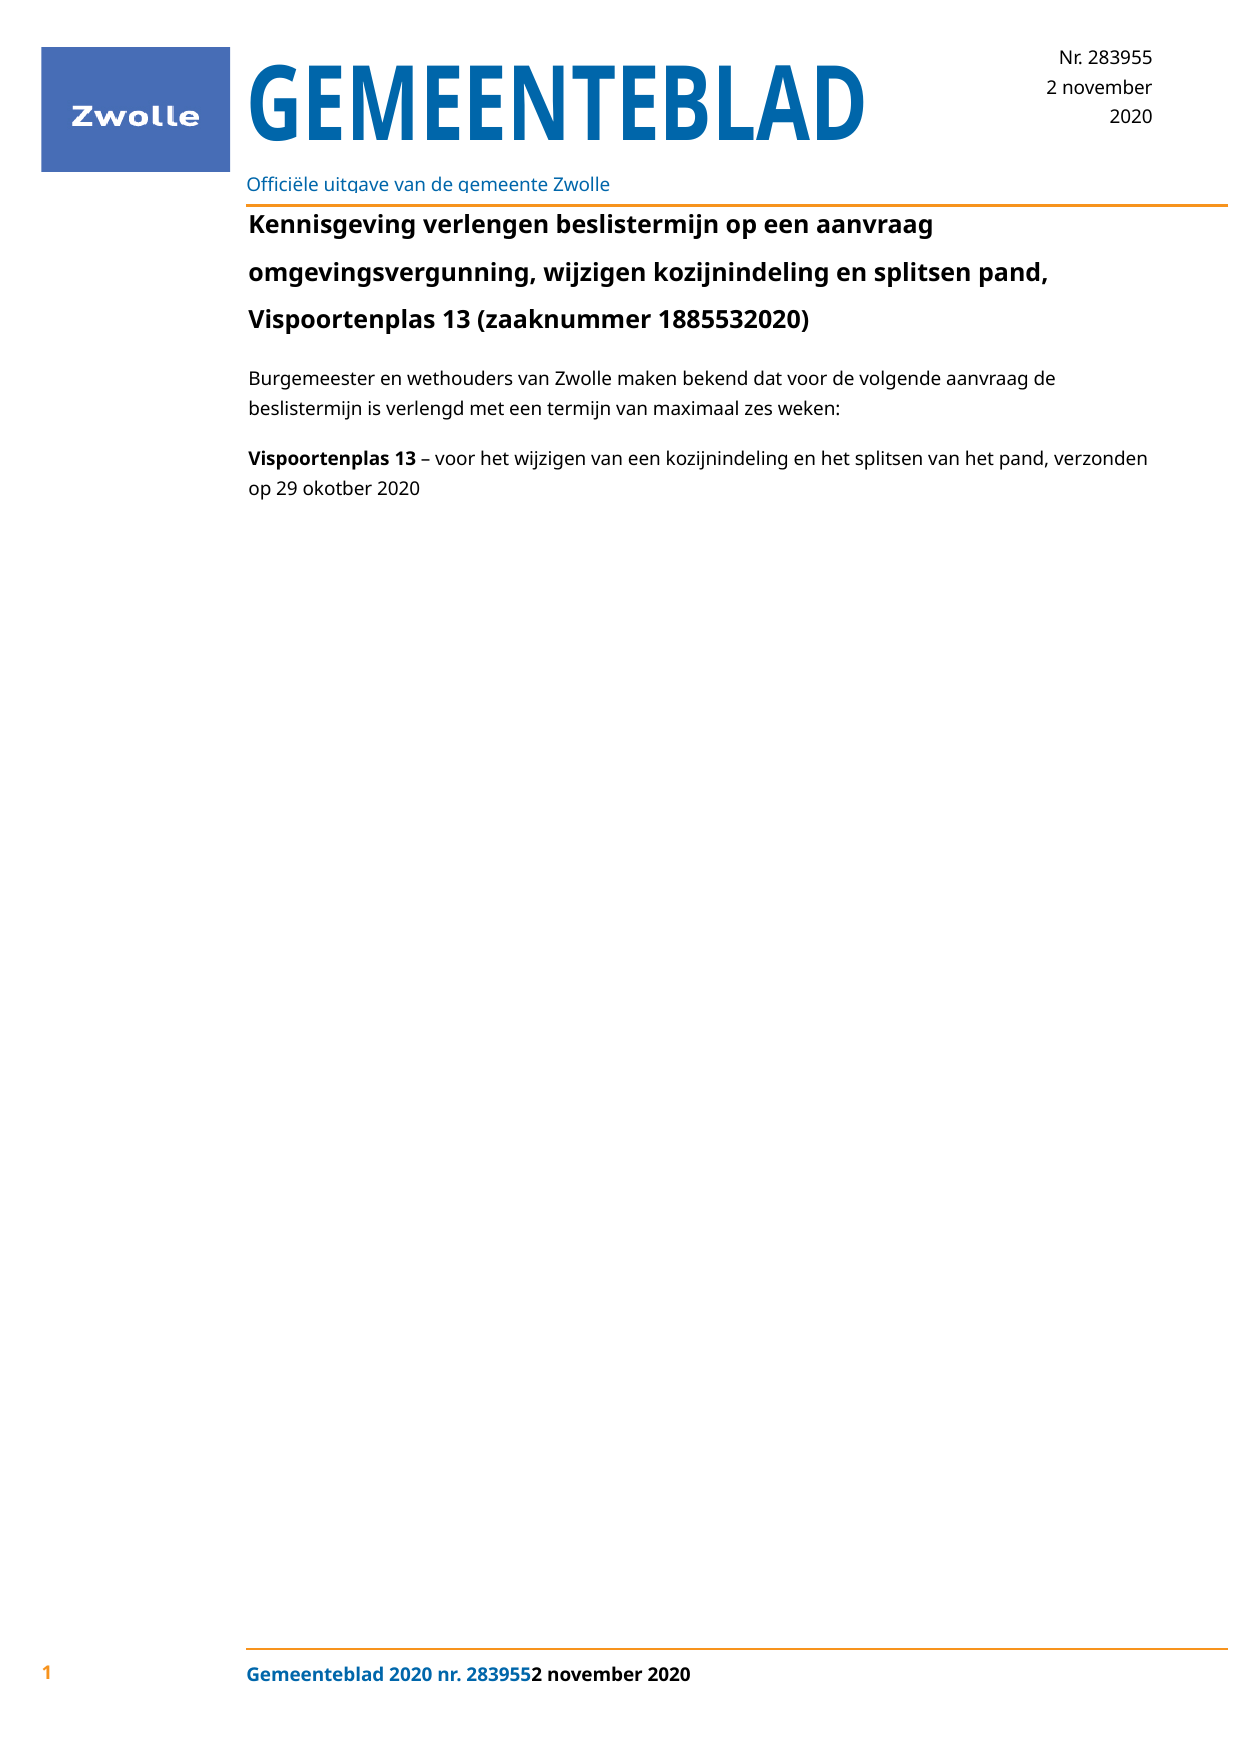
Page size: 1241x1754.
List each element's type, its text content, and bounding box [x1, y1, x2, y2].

text Kennisgeving verlengen beslistermijn op een aanvraag omgevingsvergunning, wijzigen kozijnindeling en splitsen pand, Vispoortenplas 13 (zaaknummer 1885532020) [248, 207, 1152, 336]
picture [41, 47, 231, 172]
text Vispoortenplas 13 – voor het wijzigen van een kozijnindeling en het splitsen van het pand, verzonden op 29 okotber 2020 [248, 446, 1152, 501]
text Burgemeester en wethouders van Zwolle maken bekend dat voor de volgende aanvraag de beslistermijn is verlengd met een termijn van maximaal zes weken: [248, 366, 1152, 421]
